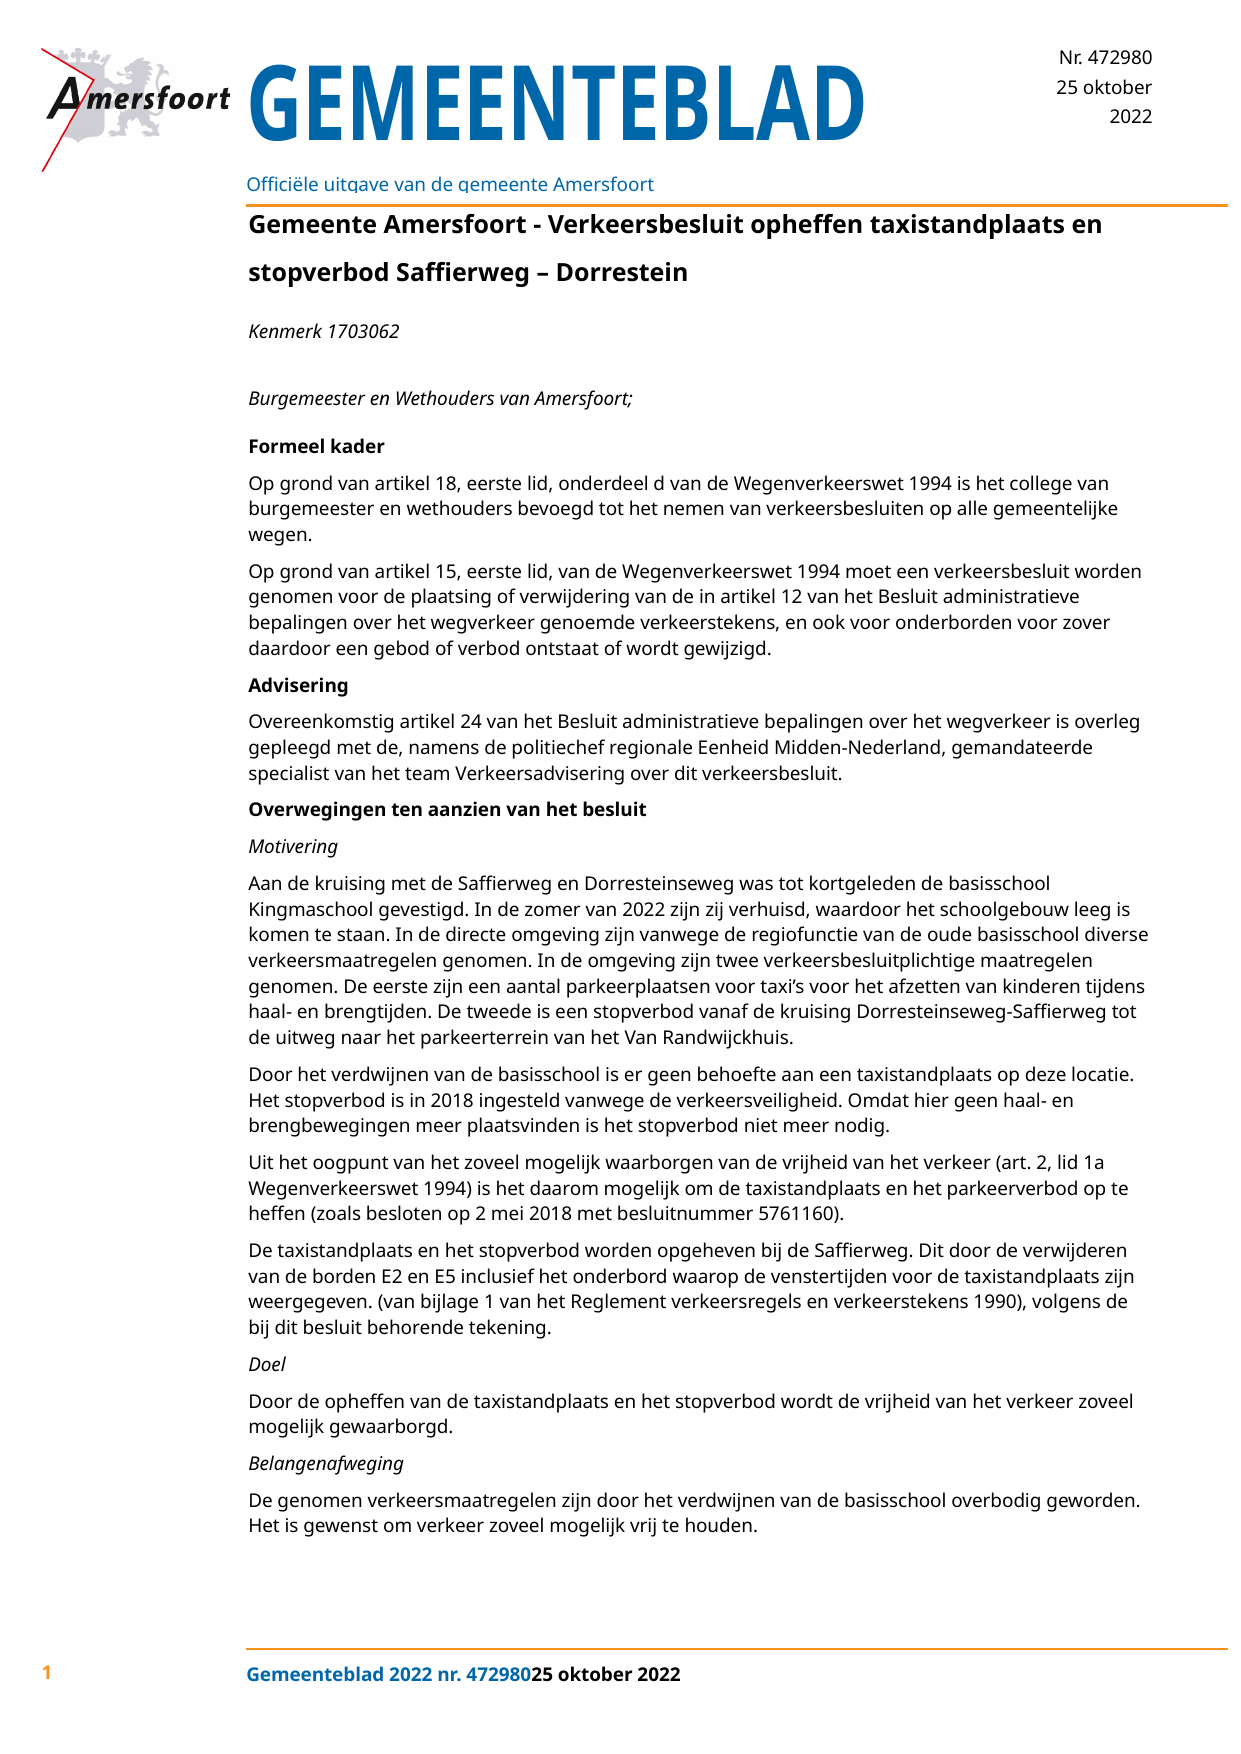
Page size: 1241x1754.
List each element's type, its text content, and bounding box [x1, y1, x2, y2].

text Formeel kader [248, 433, 1152, 459]
text Kenmerk 1703062 [248, 318, 1152, 344]
text Uit het oogpunt van het zoveel mogelijk waarborgen van de vrijheid van het verkeer (art. 2, lid 1a Wegenverkeerswet 1994) is het daarom mogelijk om de taxistandplaats en het parkeerverbod op te heffen (zoals besloten op 2 mei 2018 met besluitnummer 5761160). [248, 1149, 1152, 1226]
text Door het verdwijnen van de basisschool is er geen behoefte aan een taxistandplaats op deze locatie. Het stopverbod is in 2018 ingesteld vanwege de verkeersveiligheid. Omdat hier geen haal- en brengbewegingen meer plaatsvinden is het stopverbod niet meer nodig. [248, 1061, 1152, 1138]
text De taxistandplaats en het stopverbod worden opgeheven bij de Saffierweg. Dit door de verwijderen van de borden E2 en E5 inclusief het onderbord waarop de venstertijden voor de taxistandplaats zijn weergegeven. (van bijlage 1 van het Reglement verkeersregels en verkeerstekens 1990), volgens de bij dit besluit behorende tekening. [248, 1237, 1152, 1340]
text Aan de kruising met de Saffierweg en Dorresteinseweg was tot kortgeleden de basisschool Kingmaschool gevestigd. In de zomer van 2022 zijn zij verhuisd, waardoor het schoolgebouw leeg is komen te staan. In de directe omgeving zijn vanwege de regiofunctie van de oude basisschool diverse verkeersmaatregelen genomen. In de omgeving zijn twee verkeersbesluitplichtige maatregelen genomen. De eerste zijn een aantal parkeerplaatsen voor taxi’s voor het afzetten van kinderen tijdens haal- en brengtijden. De tweede is een stopverbod vanaf de kruising Dorresteinseweg-Saffierweg tot de uitweg naar het parkeerterrein van het Van Randwijckhuis. [248, 870, 1152, 1050]
text Overeenkomstig artikel 24 van het Besluit administratieve bepalingen over het wegverkeer is overleg gepleegd met de, namens de politiechef regionale Eenheid Midden-Nederland, gemandateerde specialist van het team Verkeersadvisering over dit verkeersbesluit. [248, 708, 1152, 786]
text Op grond van artikel 18, eerste lid, onderdeel d van de Wegenverkeerswet 1994 is het college van burgemeester en wethouders bevoegd tot het nemen van verkeersbesluiten op alle gemeentelijke wegen. [248, 470, 1152, 547]
text Burgemeester en Wethouders van Amersfoort; [248, 386, 1152, 411]
text Op grond van artikel 15, eerste lid, van de Wegenverkeerswet 1994 moet een verkeersbesluit worden genomen voor de plaatsing of verwijdering van de in artikel 12 van het Besluit administratieve bepalingen over het wegverkeer genoemde verkeerstekens, en ook voor onderborden voor zover daardoor een gebod of verbod ontstaat of wordt gewijzigd. [248, 558, 1152, 661]
text Motivering [248, 833, 1152, 859]
text Advisering [248, 672, 1152, 698]
text Gemeente Amersfoort - Verkeersbesluit opheffen taxistandplaats en stopverbod Saffierweg – Dorrestein [248, 207, 1152, 288]
text Overwegingen ten aanzien van het besluit [248, 797, 1152, 822]
text Doel [248, 1351, 1152, 1377]
text Door de opheffen van de taxistandplaats en het stopverbod wordt de vrijheid van het verkeer zoveel mogelijk gewaarborgd. [248, 1388, 1152, 1439]
text De genomen verkeersmaatregelen zijn door het verdwijnen van de basisschool overbodig geworden. Het is gewenst om verkeer zoveel mogelijk vrij te houden. [248, 1487, 1152, 1538]
picture [41, 47, 231, 172]
text Belangenafweging [248, 1450, 1152, 1476]
